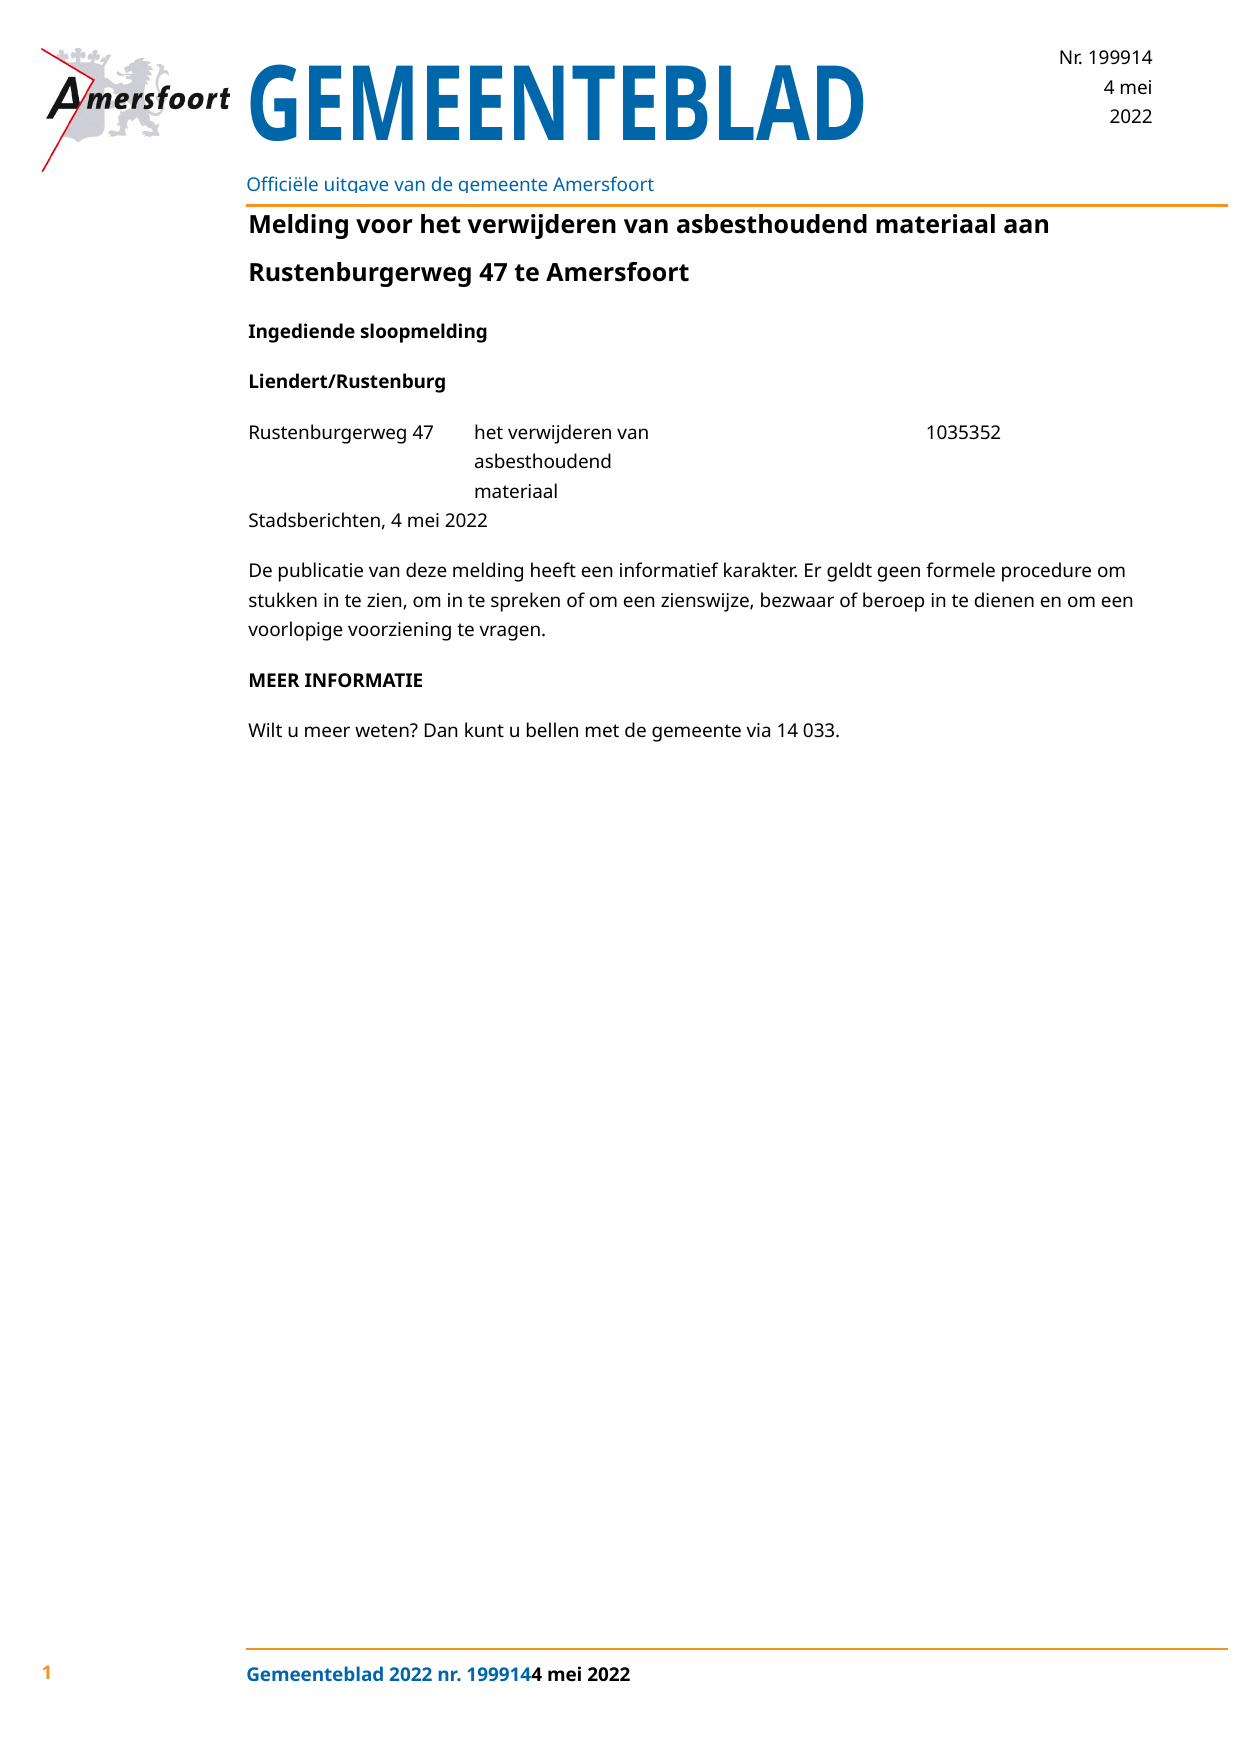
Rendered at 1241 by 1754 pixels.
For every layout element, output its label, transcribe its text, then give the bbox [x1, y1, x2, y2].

text MEER INFORMATIE [248, 667, 1152, 693]
table_header Rustenburgerweg 47 [248, 419, 474, 504]
text Stadsberichten, 4 mei 2022 [248, 507, 1152, 533]
text Ingediende sloopmelding [248, 318, 1152, 344]
text Liendert/Rustenburg [248, 368, 1152, 394]
table_header het verwijderen van asbesthoudend materiaal [474, 419, 700, 504]
text Melding voor het verwijderen van asbesthoudend materiaal aan Rustenburgerweg 47 te Amersfoort [248, 207, 1152, 288]
picture [41, 47, 231, 172]
text De publicatie van deze melding heeft een informatief karakter. Er geldt geen formele procedure om stukken in te zien, om in te spreken of om een zienswijze, bezwaar of beroep in te dienen en om een voorlopige voorziening te vragen. [248, 557, 1152, 642]
text Wilt u meer weten? Dan kunt u bellen met de gemeente via 14 033. [248, 717, 1152, 743]
table_header 1035352 [926, 419, 1152, 504]
table_header [700, 419, 926, 504]
